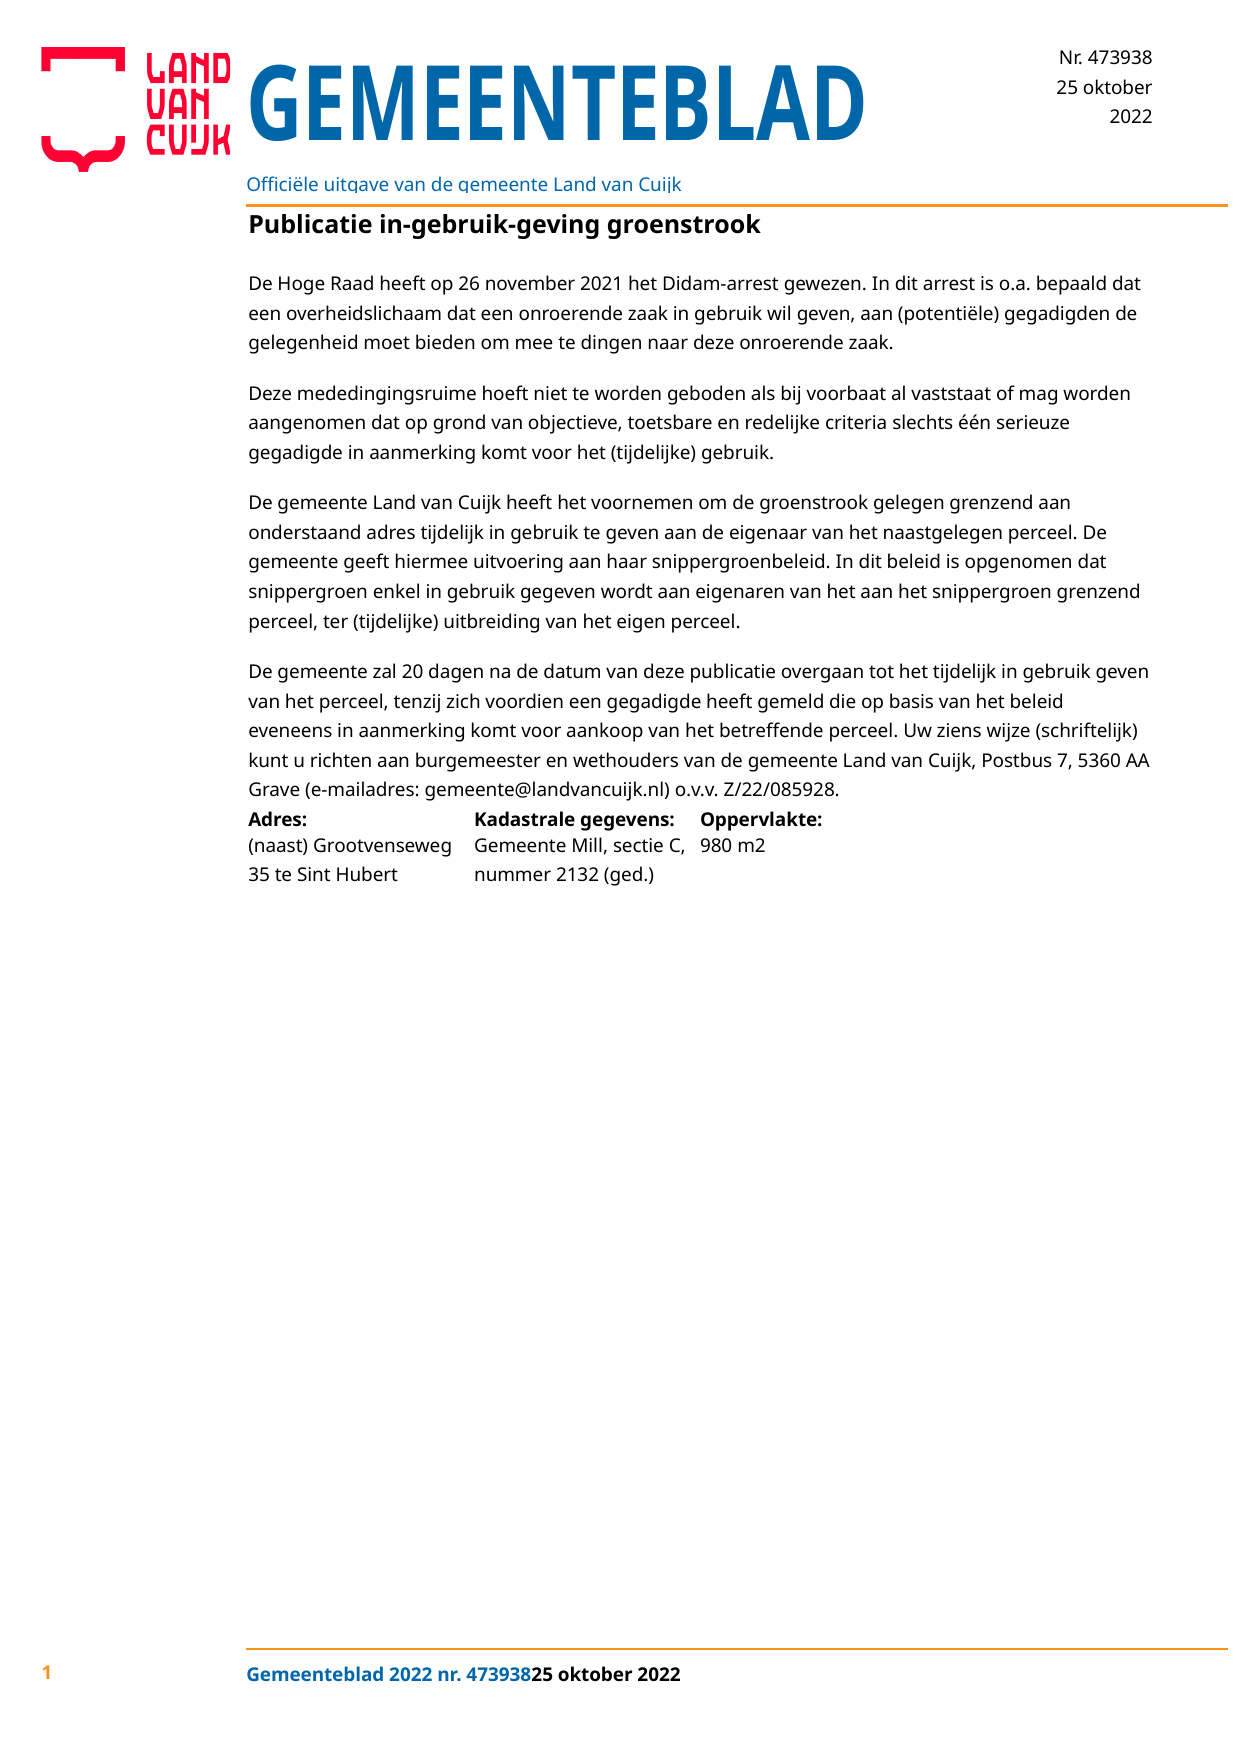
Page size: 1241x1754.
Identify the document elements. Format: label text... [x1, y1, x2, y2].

table_header Oppervlakte: [700, 806, 926, 832]
table_cell [926, 832, 1152, 887]
table_cell Gemeente Mill, sectie C, nummer 2132 (ged.) [474, 832, 700, 887]
picture [41, 47, 231, 172]
table_header Kadastrale gegevens: [474, 806, 700, 832]
text Deze mededingingsruime hoeft niet te worden geboden als bij voorbaat al vaststaat of mag worden aangenomen dat op grond van objectieve, toetsbare en redelijke criteria slechts één serieuze gegadigde in aanmerking komt voor het (tijdelijke) gebruik. [248, 380, 1152, 465]
text De gemeente Land van Cuijk heeft het voornemen om de groenstrook gelegen grenzend aan onderstaand adres tijdelijk in gebruik te geven aan de eigenaar van het naastgelegen perceel. De gemeente geeft hiermee uitvoering aan haar snippergroenbeleid. In dit beleid is opgenomen dat snippergroen enkel in gebruik gegeven wordt aan eigenaren van het aan het snippergroen grenzend perceel, ter (tijdelijke) uitbreiding van het eigen perceel. [248, 489, 1152, 633]
table_header Adres: [248, 806, 474, 832]
text Publicatie in-gebruik-geving groenstrook [248, 207, 1152, 241]
table_header [926, 806, 1152, 832]
text De Hoge Raad heeft op 26 november 2021 het Didam-arrest gewezen. In dit arrest is o.a. bepaald dat een overheidslichaam dat een onroerende zaak in gebruik wil geven, aan (potentiële) gegadigden de gelegenheid moet bieden om mee te dingen naar deze onroerende zaak. [248, 270, 1152, 355]
text De gemeente zal 20 dagen na de datum van deze publicatie overgaan tot het tijdelijk in gebruik geven van het perceel, tenzij zich voordien een gegadigde heeft gemeld die op basis van het beleid eveneens in aanmerking komt voor aankoop van het betreffende perceel. Uw ziens wijze (schriftelijk) kunt u richten aan burgemeester en wethouders van de gemeente Land van Cuijk, Postbus 7, 5360 AA Grave (e-mailadres: gemeente@landvancuijk.nl) o.v.v. Z/22/085928. [248, 658, 1152, 802]
table_cell (naast) Grootvenseweg 35 te Sint Hubert [248, 832, 474, 887]
table_cell 980 m2 [700, 832, 926, 887]
